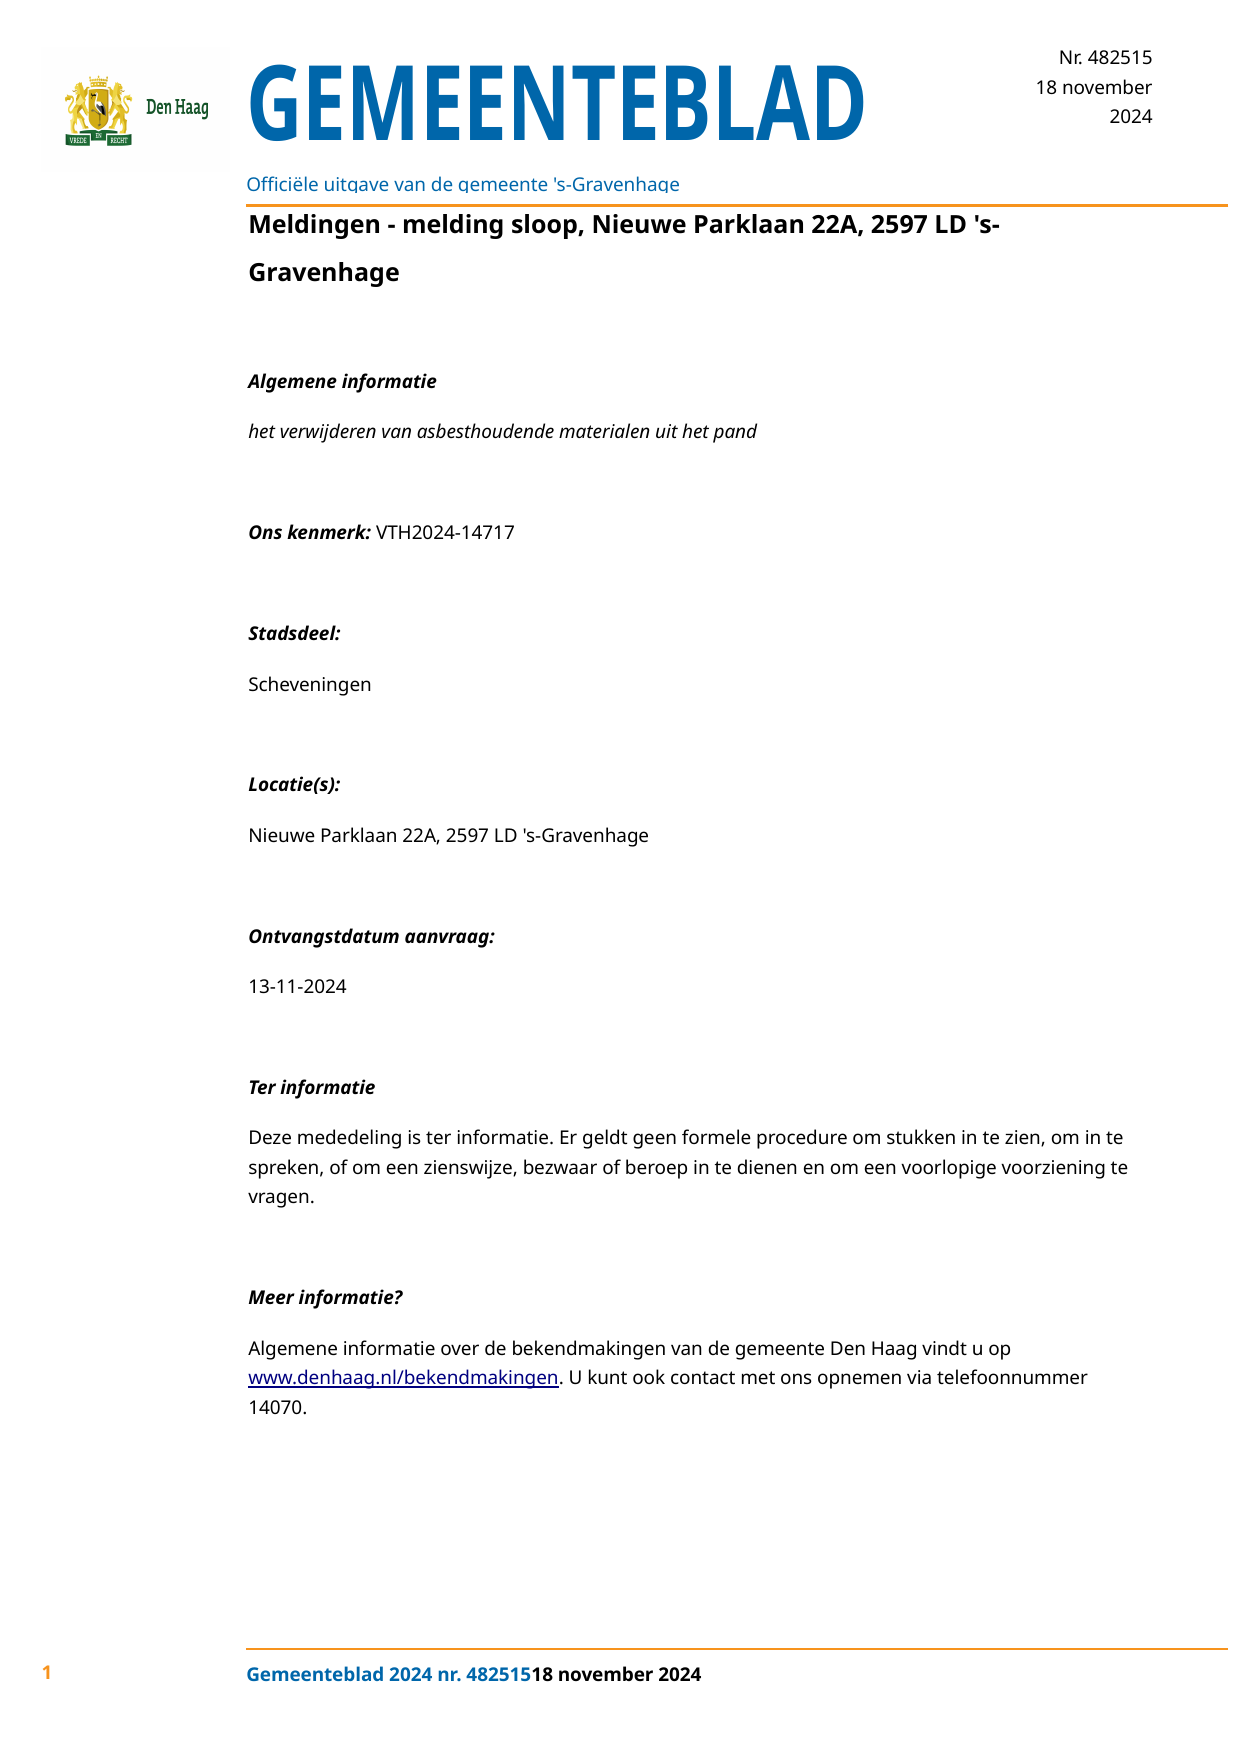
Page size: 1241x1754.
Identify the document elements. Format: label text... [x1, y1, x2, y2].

text Meer informatie? [248, 1284, 1152, 1310]
text 13-11-2024 [248, 973, 1152, 999]
text Meldingen - melding sloop, Nieuwe Parklaan 22A, 2597 LD 's-Gravenhage [248, 207, 1152, 288]
text Nieuwe Parklaan 22A, 2597 LD 's-Gravenhage [248, 822, 1152, 848]
text Ons kenmerk: VTH2024-14717 [248, 519, 1152, 545]
text Algemene informatie [248, 368, 1152, 394]
text het verwijderen van asbesthoudende materialen uit het pand [248, 419, 1152, 444]
text Deze mededeling is ter informatie. Er geldt geen formele procedure om stukken in te zien, om in te spreken, of om een zienswijze, bezwaar of beroep in te dienen en om een voorlopige voorziening te vragen. [248, 1124, 1152, 1209]
text Algemene informatie over de bekendmakingen van de gemeente Den Haag vindt u op www.denhaag.nl/bekendmakingen. U kunt ook contact met ons opnemen via telefoonnummer 14070. [248, 1335, 1152, 1420]
text Ter informatie [248, 1074, 1152, 1100]
text Locatie(s): [248, 772, 1152, 797]
text Ontvangstdatum aanvraag: [248, 923, 1152, 949]
picture [41, 47, 231, 172]
text Scheveningen [248, 671, 1152, 697]
text Stadsdeel: [248, 620, 1152, 646]
